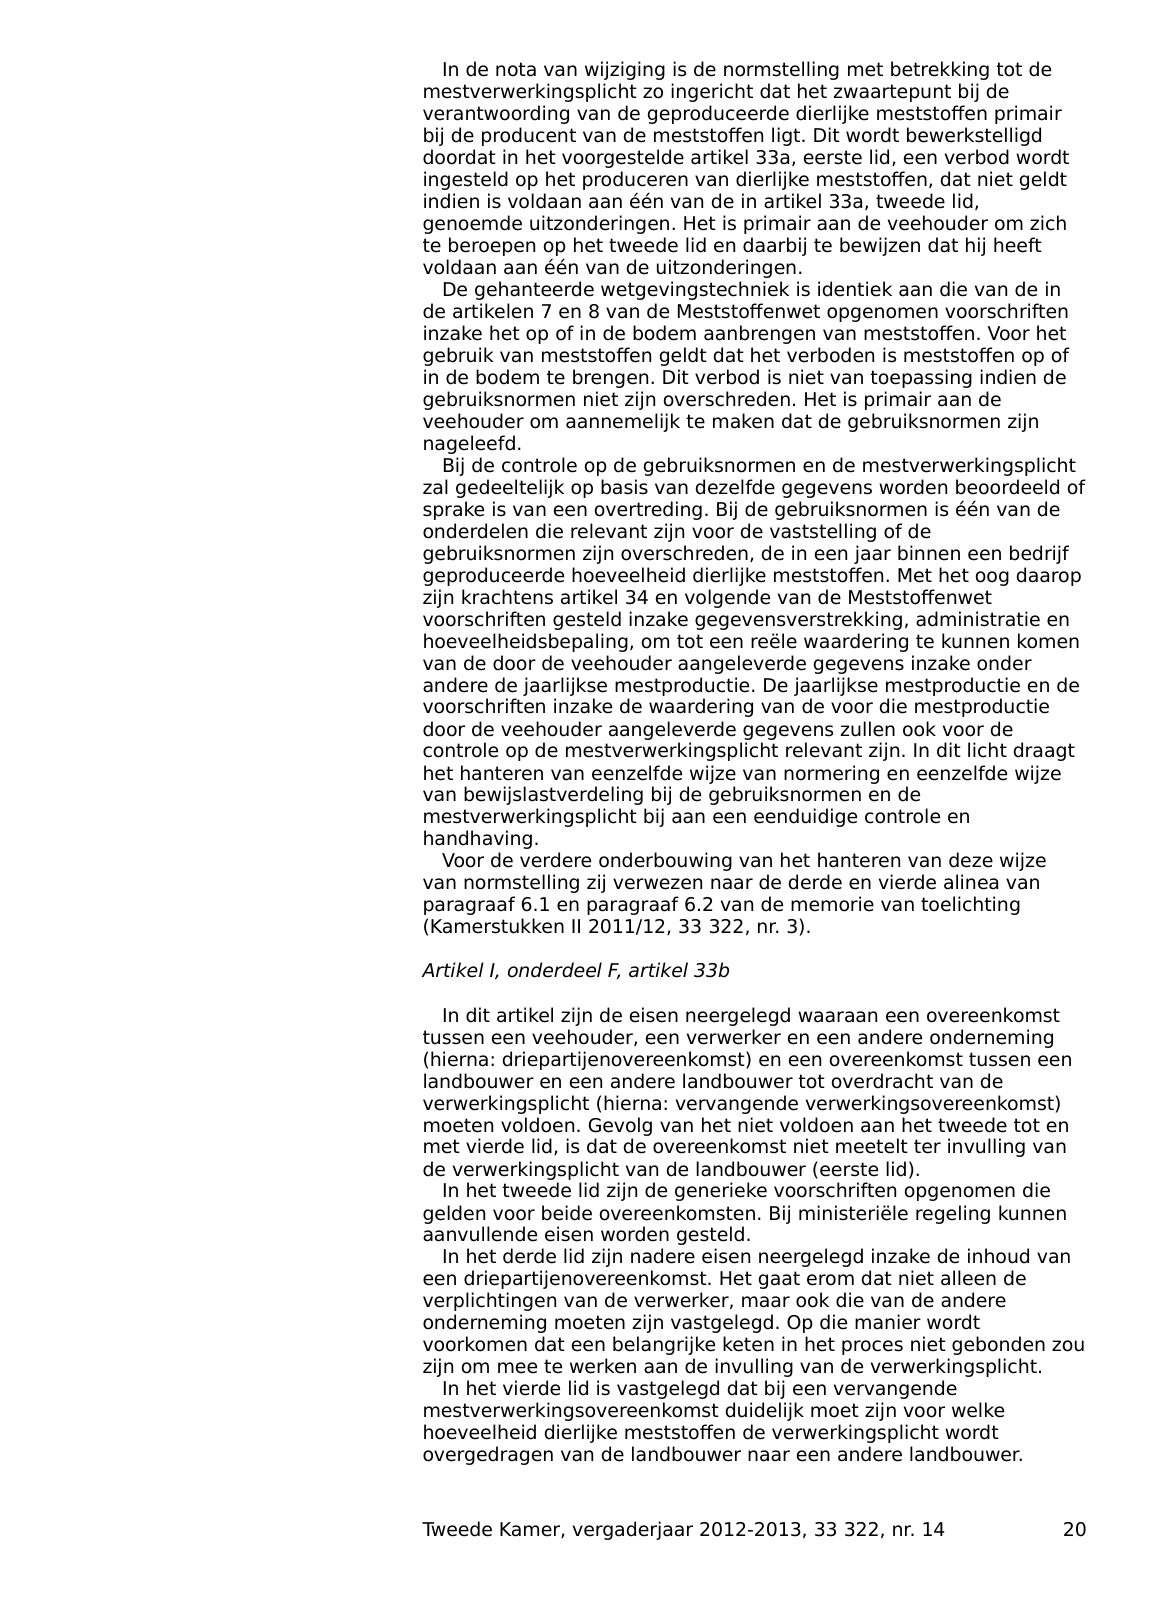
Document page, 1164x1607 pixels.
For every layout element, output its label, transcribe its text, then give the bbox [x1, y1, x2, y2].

text In het vierde lid is vastgelegd dat bij een vervangende mestverwerkingsovereenkomst duidelijk moet zijn voor welke hoeveelheid dierlijke meststoffen de verwerkingsplicht wordt overgedragen van de landbouwer naar een andere landbouwer. [422, 1378, 1087, 1466]
text In het derde lid zijn nadere eisen neergelegd inzake de inhoud van een driepartijenovereenkomst. Het gaat erom dat niet alleen de verplichtingen van de verwerker, maar ook die van de andere onderneming moeten zijn vastgelegd. Op die manier wordt voorkomen dat een belangrijke keten in het proces niet gebonden zou zijn om mee te werken aan de invulling van de verwerkingsplicht. [422, 1246, 1087, 1378]
text Voor de verdere onderbouwing van het hanteren van deze wijze van normstelling zij verwezen naar de derde en vierde alinea van paragraaf 6.1 en paragraaf 6.2 van de memorie van toelichting (Kamerstukken II 2011/12, 33 322, nr. 3). [422, 850, 1087, 938]
text De gehanteerde wetgevingstechniek is identiek aan die van de in de artikelen 7 en 8 van de Meststoffenwet opgenomen voorschriften inzake het op of in de bodem aanbrengen van meststoffen. Voor het gebruik van meststoffen geldt dat het verboden is meststoffen op of in de bodem te brengen. Dit verbod is niet van toepassing indien de gebruiksnormen niet zijn overschreden. Het is primair aan de veehouder om aannemelijk te maken dat de gebruiksnormen zijn nageleefd. [422, 279, 1087, 455]
text Bij de controle op de gebruiksnormen en de mestverwerkingsplicht zal gedeeltelijk op basis van dezelfde gegevens worden beoordeeld of sprake is van een overtreding. Bij de gebruiksnormen is één van de onderdelen die relevant zijn voor de vaststelling of de gebruiksnormen zijn overschreden, de in een jaar binnen een bedrijf geproduceerde hoeveelheid dierlijke meststoffen. Met het oog daarop zijn krachtens artikel 34 en volgende van de Meststoffenwet voorschriften gesteld inzake gegevensverstrekking, administratie en hoeveelheidsbepaling, om tot een reële waardering te kunnen komen van de door de veehouder aangeleverde gegevens inzake onder andere de jaarlijkse mestproductie. De jaarlijkse mestproductie en de voorschriften inzake de waardering van de voor die mestproductie door de veehouder aangeleverde gegevens zullen ook voor de controle op de mestverwerkingsplicht relevant zijn. In dit licht draagt het hanteren van eenzelfde wijze van normering en eenzelfde wijze van bewijslastverdeling bij de gebruiksnormen en de mestverwerkingsplicht bij aan een eenduidige controle en handhaving. [422, 455, 1087, 850]
subtitle Artikel I, onderdeel F, artikel 33b [422, 960, 1087, 982]
text In het tweede lid zijn de generieke voorschriften opgenomen die gelden voor beide overeenkomsten. Bij ministeriële regeling kunnen aanvullende eisen worden gesteld. [422, 1180, 1087, 1246]
text In de nota van wijziging is de normstelling met betrekking tot de mestverwerkingsplicht zo ingericht dat het zwaartepunt bij de verantwoording van de geproduceerde dierlijke meststoffen primair bij de producent van de meststoffen ligt. Dit wordt bewerkstelligd doordat in het voorgestelde artikel 33a, eerste lid, een verbod wordt ingesteld op het produceren van dierlijke meststoffen, dat niet geldt indien is voldaan aan één van de in artikel 33a, tweede lid, genoemde uitzonderingen. Het is primair aan de veehouder om zich te beroepen op het tweede lid en daarbij te bewijzen dat hij heeft voldaan aan één van de uitzonderingen. [422, 59, 1087, 279]
text In dit artikel zijn de eisen neergelegd waaraan een overeenkomst tussen een veehouder, een verwerker en een andere onderneming (hierna: driepartijenovereenkomst) en een overeenkomst tussen een landbouwer en een andere landbouwer tot overdracht van de verwerkingsplicht (hierna: vervangende verwerkingsovereenkomst) moeten voldoen. Gevolg van het niet voldoen aan het tweede tot en met vierde lid, is dat de overeenkomst niet meetelt ter invulling van de verwerkingsplicht van de landbouwer (eerste lid). [422, 1004, 1087, 1180]
